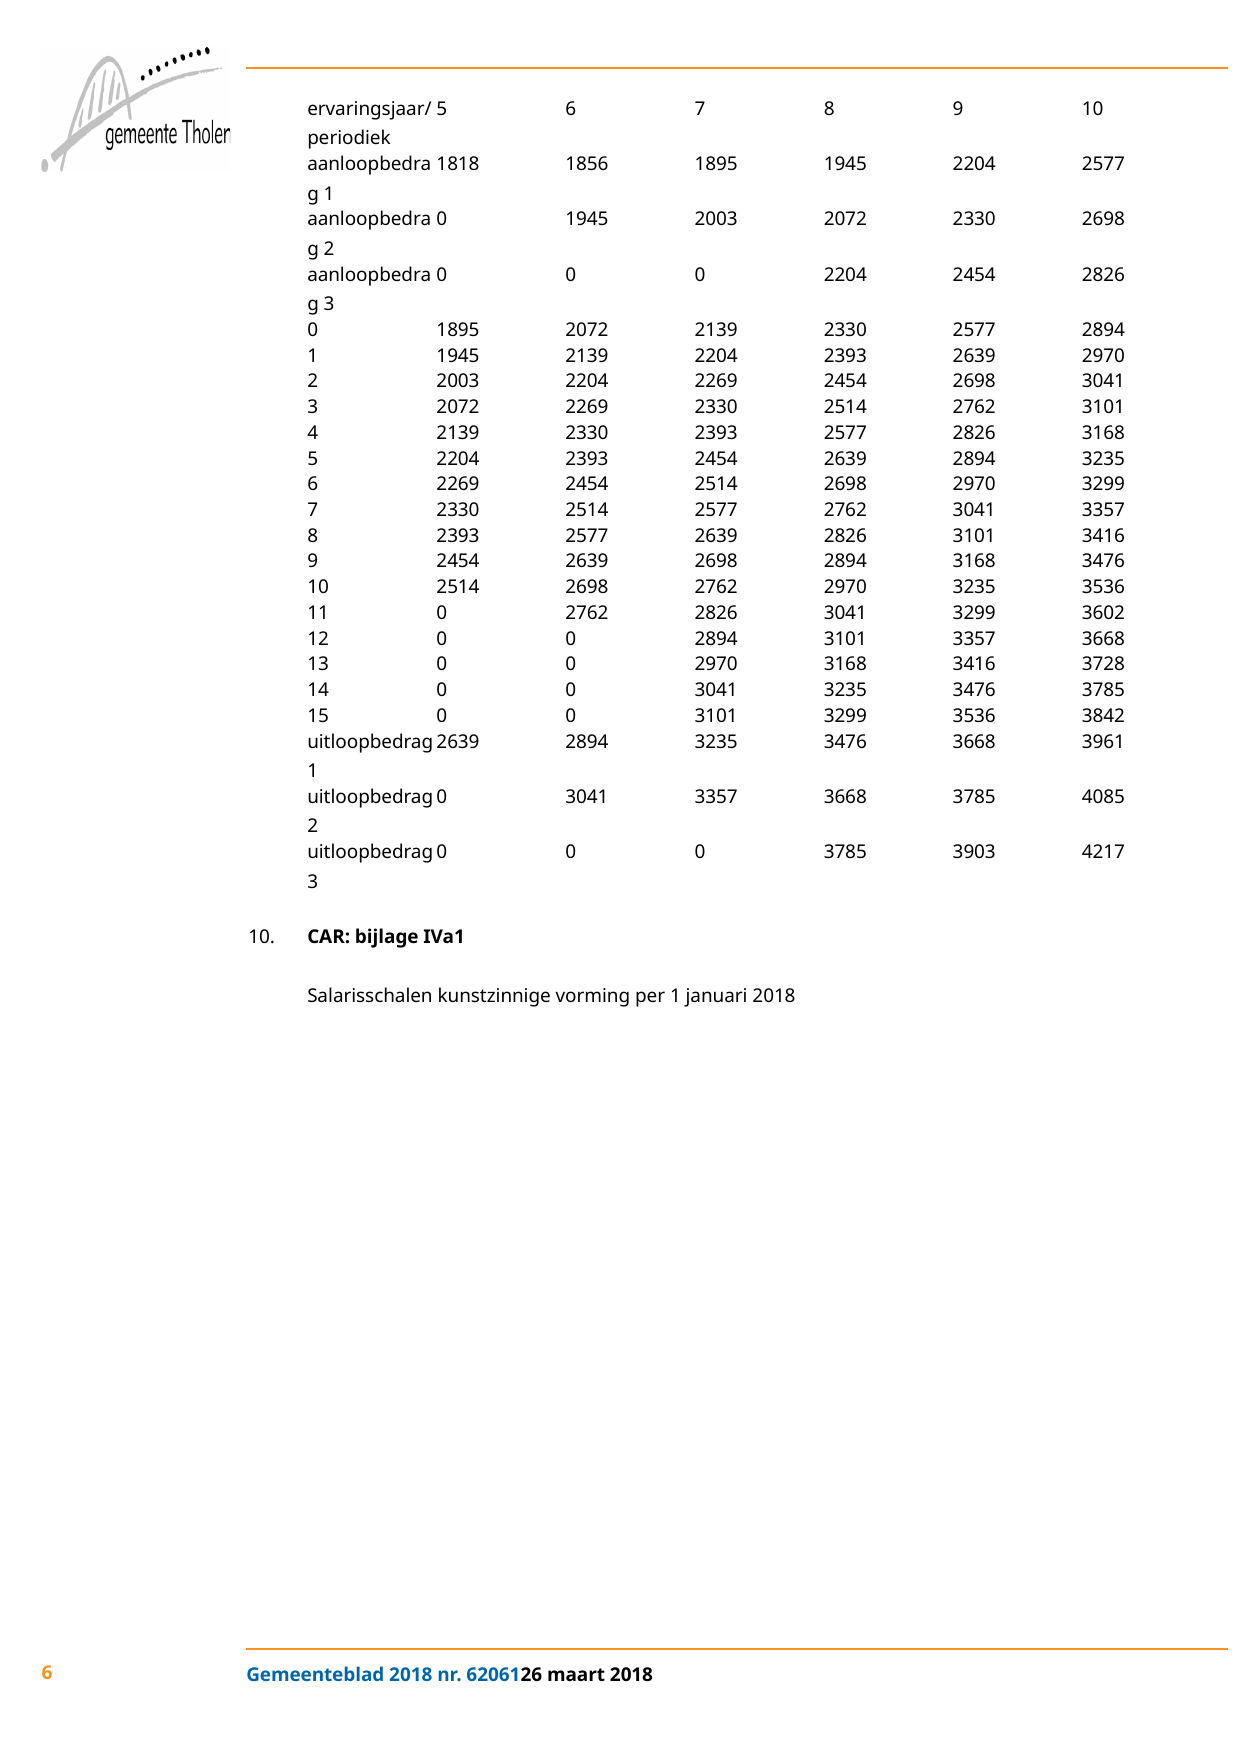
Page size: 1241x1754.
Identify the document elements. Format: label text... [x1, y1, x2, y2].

table_cell 2454 [436, 548, 565, 573]
table_cell 3668 [824, 783, 952, 838]
table_cell 3299 [824, 702, 952, 728]
table_cell 3785 [824, 839, 952, 894]
table_cell 3101 [1082, 393, 1211, 419]
table_cell 3235 [694, 728, 823, 783]
table_cell 4217 [1082, 839, 1211, 894]
table_cell 2514 [824, 393, 952, 419]
table_cell 2970 [694, 651, 823, 676]
table_cell 2826 [824, 522, 952, 548]
table_cell 2639 [824, 445, 952, 471]
table_cell 1 [307, 342, 436, 368]
table_cell 3668 [1082, 625, 1211, 651]
table_cell 0 [436, 676, 565, 702]
table_cell 2698 [565, 574, 694, 599]
table_cell 2698 [694, 548, 823, 573]
table_cell 2970 [1082, 342, 1211, 368]
table_cell 2139 [694, 316, 823, 342]
table_cell 2639 [953, 342, 1082, 368]
table_cell 2269 [694, 368, 823, 393]
table_cell 3357 [1082, 496, 1211, 522]
list Salarisschalen kunstzinnige vorming per 1 januari 2018 [248, 983, 1152, 1008]
table_cell 0 [436, 651, 565, 676]
table_cell 3842 [1082, 702, 1211, 728]
table_cell 0 [436, 261, 565, 316]
table_cell 2454 [694, 445, 823, 471]
table_header 6 [565, 95, 694, 150]
table_cell 2514 [436, 574, 565, 599]
table_cell 2204 [824, 261, 952, 316]
table_cell 3903 [953, 839, 1082, 894]
table_cell 1945 [565, 206, 694, 261]
table_cell 3476 [824, 728, 952, 783]
table_cell 3416 [1082, 522, 1211, 548]
table_cell 0 [565, 625, 694, 651]
table_cell 0 [694, 261, 823, 316]
table_cell 3602 [1082, 599, 1211, 625]
table_cell 3041 [824, 599, 952, 625]
table_cell 3357 [953, 625, 1082, 651]
table_cell 3101 [694, 702, 823, 728]
table_cell 2139 [436, 419, 565, 445]
list CAR: bijlage IVa1 [248, 923, 1152, 949]
table_cell 2698 [824, 471, 952, 496]
table_cell 2003 [436, 368, 565, 393]
table_cell 0 [436, 599, 565, 625]
table_cell 2577 [565, 522, 694, 548]
table_cell 11 [307, 599, 436, 625]
table_cell 2639 [436, 728, 565, 783]
table_cell 8 [307, 522, 436, 548]
table_cell 0 [307, 316, 436, 342]
table_cell 1856 [565, 150, 694, 206]
table_cell 2639 [565, 548, 694, 573]
table_cell 3728 [1082, 651, 1211, 676]
table_cell 1895 [436, 316, 565, 342]
table_cell 0 [436, 206, 565, 261]
table_cell 10 [307, 574, 436, 599]
table_cell 9 [307, 548, 436, 573]
table_cell 3041 [694, 676, 823, 702]
table_cell 3961 [1082, 728, 1211, 783]
table_cell 0 [565, 651, 694, 676]
table_cell 3235 [824, 676, 952, 702]
table_cell uitloopbedrag 1 [307, 728, 436, 783]
table_header 10 [1082, 95, 1211, 150]
table_cell 2826 [1082, 261, 1211, 316]
table_cell 3476 [953, 676, 1082, 702]
picture [41, 47, 231, 172]
table_cell 2454 [953, 261, 1082, 316]
table_cell 3785 [953, 783, 1082, 838]
table_header 7 [694, 95, 823, 150]
table_cell 2330 [953, 206, 1082, 261]
table_cell 2894 [824, 548, 952, 573]
table_cell 2894 [1082, 316, 1211, 342]
table_cell 0 [436, 702, 565, 728]
table_cell 3168 [824, 651, 952, 676]
table_cell 2577 [824, 419, 952, 445]
table_cell 3235 [1082, 445, 1211, 471]
table_cell 0 [436, 783, 565, 838]
table_cell 3299 [953, 599, 1082, 625]
table_cell 2826 [953, 419, 1082, 445]
table_cell 0 [565, 676, 694, 702]
table_cell 0 [436, 625, 565, 651]
table_cell 2826 [694, 599, 823, 625]
table_cell 2577 [694, 496, 823, 522]
table_cell 3536 [1082, 574, 1211, 599]
table_cell 2072 [436, 393, 565, 419]
table_cell 2330 [824, 316, 952, 342]
table_header 9 [953, 95, 1082, 150]
table_cell 3416 [953, 651, 1082, 676]
table_cell 14 [307, 676, 436, 702]
table_header ervaringsjaar/ periodiek [307, 95, 436, 150]
table_cell 2393 [694, 419, 823, 445]
table_cell 0 [565, 261, 694, 316]
table_cell 2204 [565, 368, 694, 393]
table_cell 2970 [824, 574, 952, 599]
table_cell 3 [307, 393, 436, 419]
table_cell 3357 [694, 783, 823, 838]
table_cell 2204 [953, 150, 1082, 206]
table_cell 2139 [565, 342, 694, 368]
table_cell 2072 [824, 206, 952, 261]
table_cell 2393 [565, 445, 694, 471]
table_header 8 [824, 95, 952, 150]
table_cell 2698 [1082, 206, 1211, 261]
table_cell 2577 [953, 316, 1082, 342]
table_cell 3785 [1082, 676, 1211, 702]
table_cell 4085 [1082, 783, 1211, 838]
table_cell aanloopbedrag 1 [307, 150, 436, 206]
table_cell 4 [307, 419, 436, 445]
table_cell 2639 [694, 522, 823, 548]
table_cell 2894 [953, 445, 1082, 471]
table_cell 2330 [694, 393, 823, 419]
table_cell 3476 [1082, 548, 1211, 573]
table_cell aanloopbedrag 3 [307, 261, 436, 316]
table_cell aanloopbedrag 2 [307, 206, 436, 261]
table_cell 3041 [953, 496, 1082, 522]
table_cell 2514 [694, 471, 823, 496]
table_cell 12 [307, 625, 436, 651]
table_cell 0 [565, 839, 694, 894]
table_cell 13 [307, 651, 436, 676]
table_cell 6 [307, 471, 436, 496]
table_cell 2577 [1082, 150, 1211, 206]
table_cell 2072 [565, 316, 694, 342]
table_cell 3168 [1082, 419, 1211, 445]
table_cell 3668 [953, 728, 1082, 783]
table_cell 2762 [565, 599, 694, 625]
table_cell 1895 [694, 150, 823, 206]
table_cell 2894 [565, 728, 694, 783]
table_cell 15 [307, 702, 436, 728]
table_cell 1945 [436, 342, 565, 368]
table_cell 3168 [953, 548, 1082, 573]
table_cell 2970 [953, 471, 1082, 496]
table_cell 2454 [824, 368, 952, 393]
table_cell 2393 [436, 522, 565, 548]
table_cell 3536 [953, 702, 1082, 728]
table_cell 3101 [953, 522, 1082, 548]
table_cell 0 [565, 702, 694, 728]
table_cell uitloopbedrag 3 [307, 839, 436, 894]
table_cell 2698 [953, 368, 1082, 393]
table_cell 2454 [565, 471, 694, 496]
table_cell 3041 [565, 783, 694, 838]
table_cell 3299 [1082, 471, 1211, 496]
table_cell 2330 [565, 419, 694, 445]
table_cell 1818 [436, 150, 565, 206]
table_cell 7 [307, 496, 436, 522]
table_cell 2204 [436, 445, 565, 471]
table_cell 0 [436, 839, 565, 894]
table_cell 0 [694, 839, 823, 894]
table_cell 2003 [694, 206, 823, 261]
table_cell 1945 [824, 150, 952, 206]
table_cell 2204 [694, 342, 823, 368]
table_header 5 [436, 95, 565, 150]
table_cell 2 [307, 368, 436, 393]
table_cell uitloopbedrag 2 [307, 783, 436, 838]
table_cell 5 [307, 445, 436, 471]
table_cell 2894 [694, 625, 823, 651]
table_cell 3235 [953, 574, 1082, 599]
table_cell 2269 [436, 471, 565, 496]
table_cell 2762 [953, 393, 1082, 419]
table_cell 2393 [824, 342, 952, 368]
table_cell 2514 [565, 496, 694, 522]
table_cell 2762 [824, 496, 952, 522]
table_cell 2269 [565, 393, 694, 419]
table_cell 2762 [694, 574, 823, 599]
table_cell 3041 [1082, 368, 1211, 393]
table_cell 2330 [436, 496, 565, 522]
table_cell 3101 [824, 625, 952, 651]
